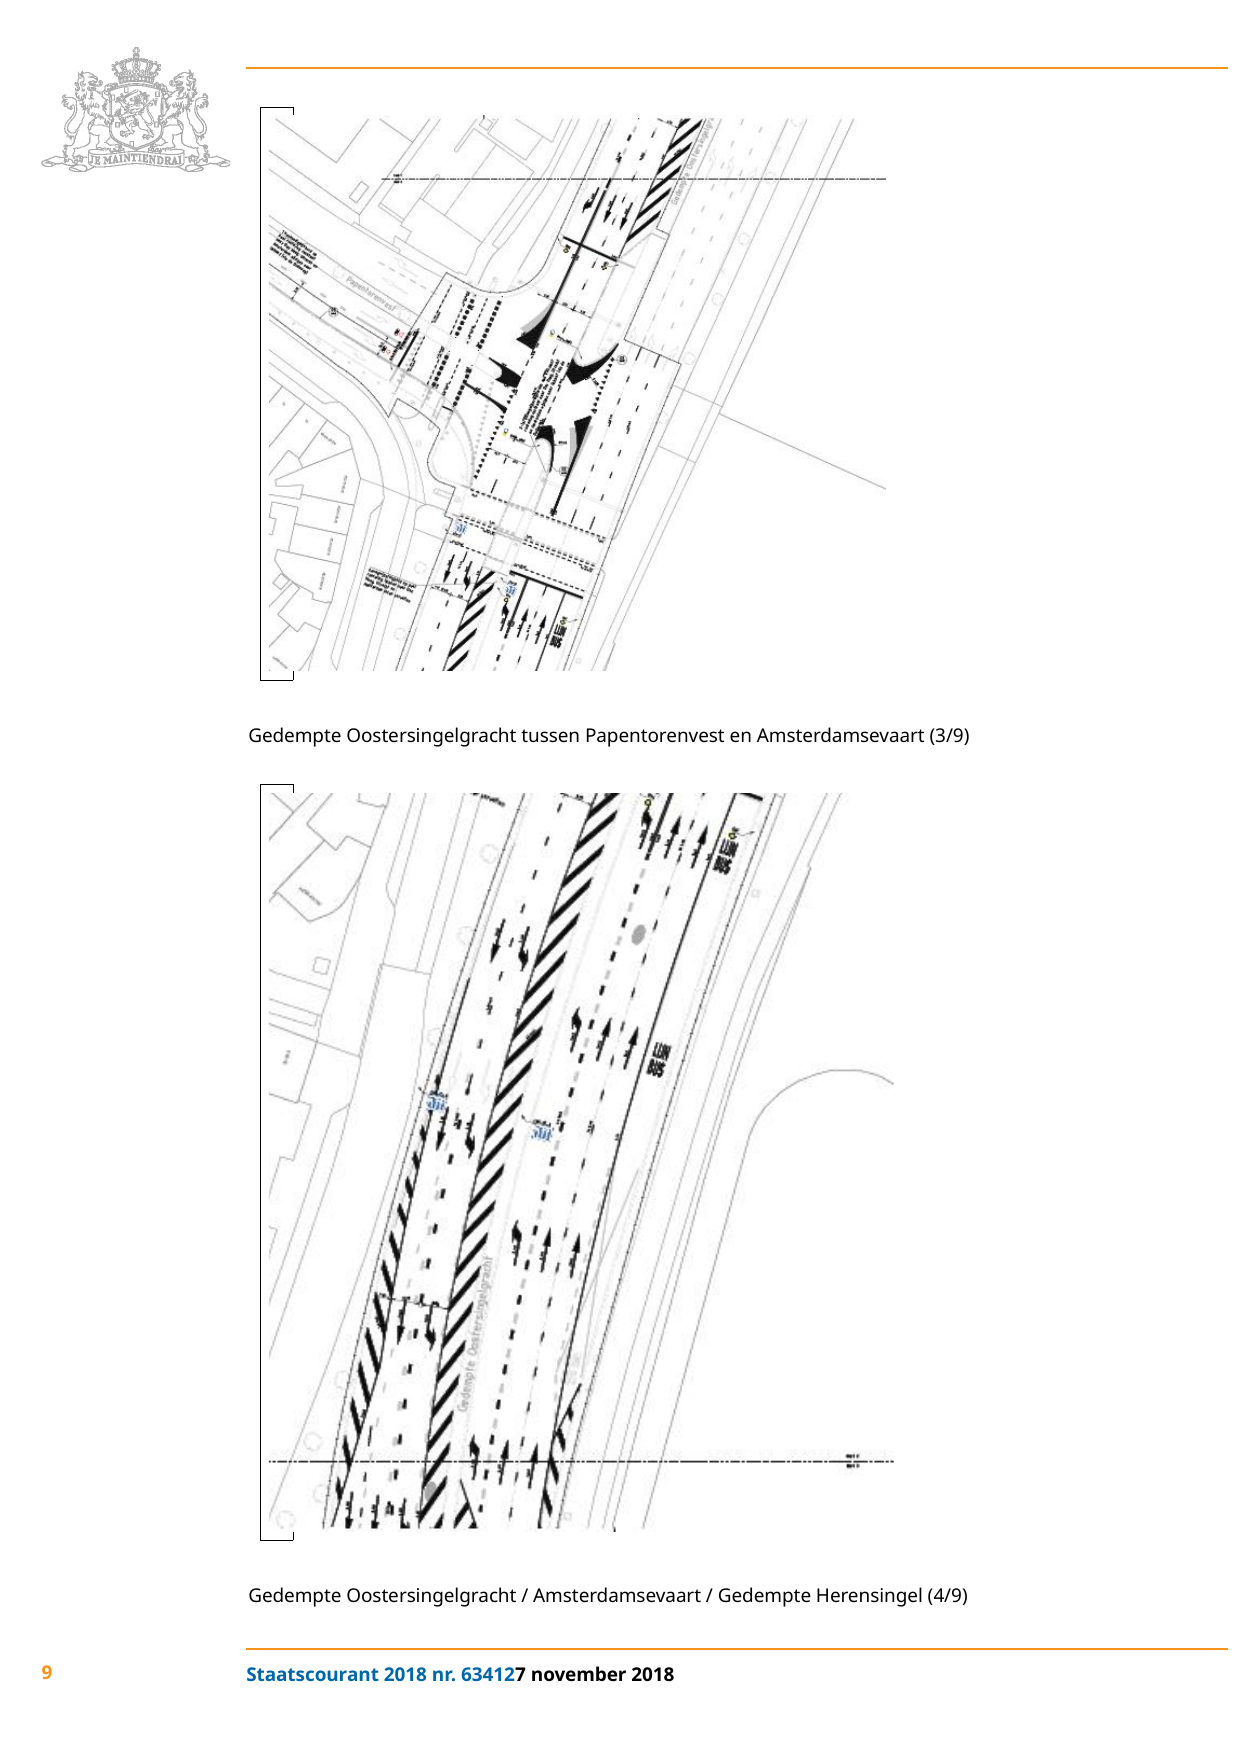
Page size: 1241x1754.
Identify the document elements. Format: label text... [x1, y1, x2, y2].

picture [268, 793, 894, 1532]
picture [268, 115, 886, 671]
text Gedempte Oostersingelgracht tussen Papentorenvest en Amsterdamsevaart (3/9) [248, 722, 1152, 748]
picture [41, 47, 231, 172]
text Gedempte Oostersingelgracht / Amsterdamsevaart / Gedempte Herensingel (4/9) [248, 1582, 1152, 1608]
